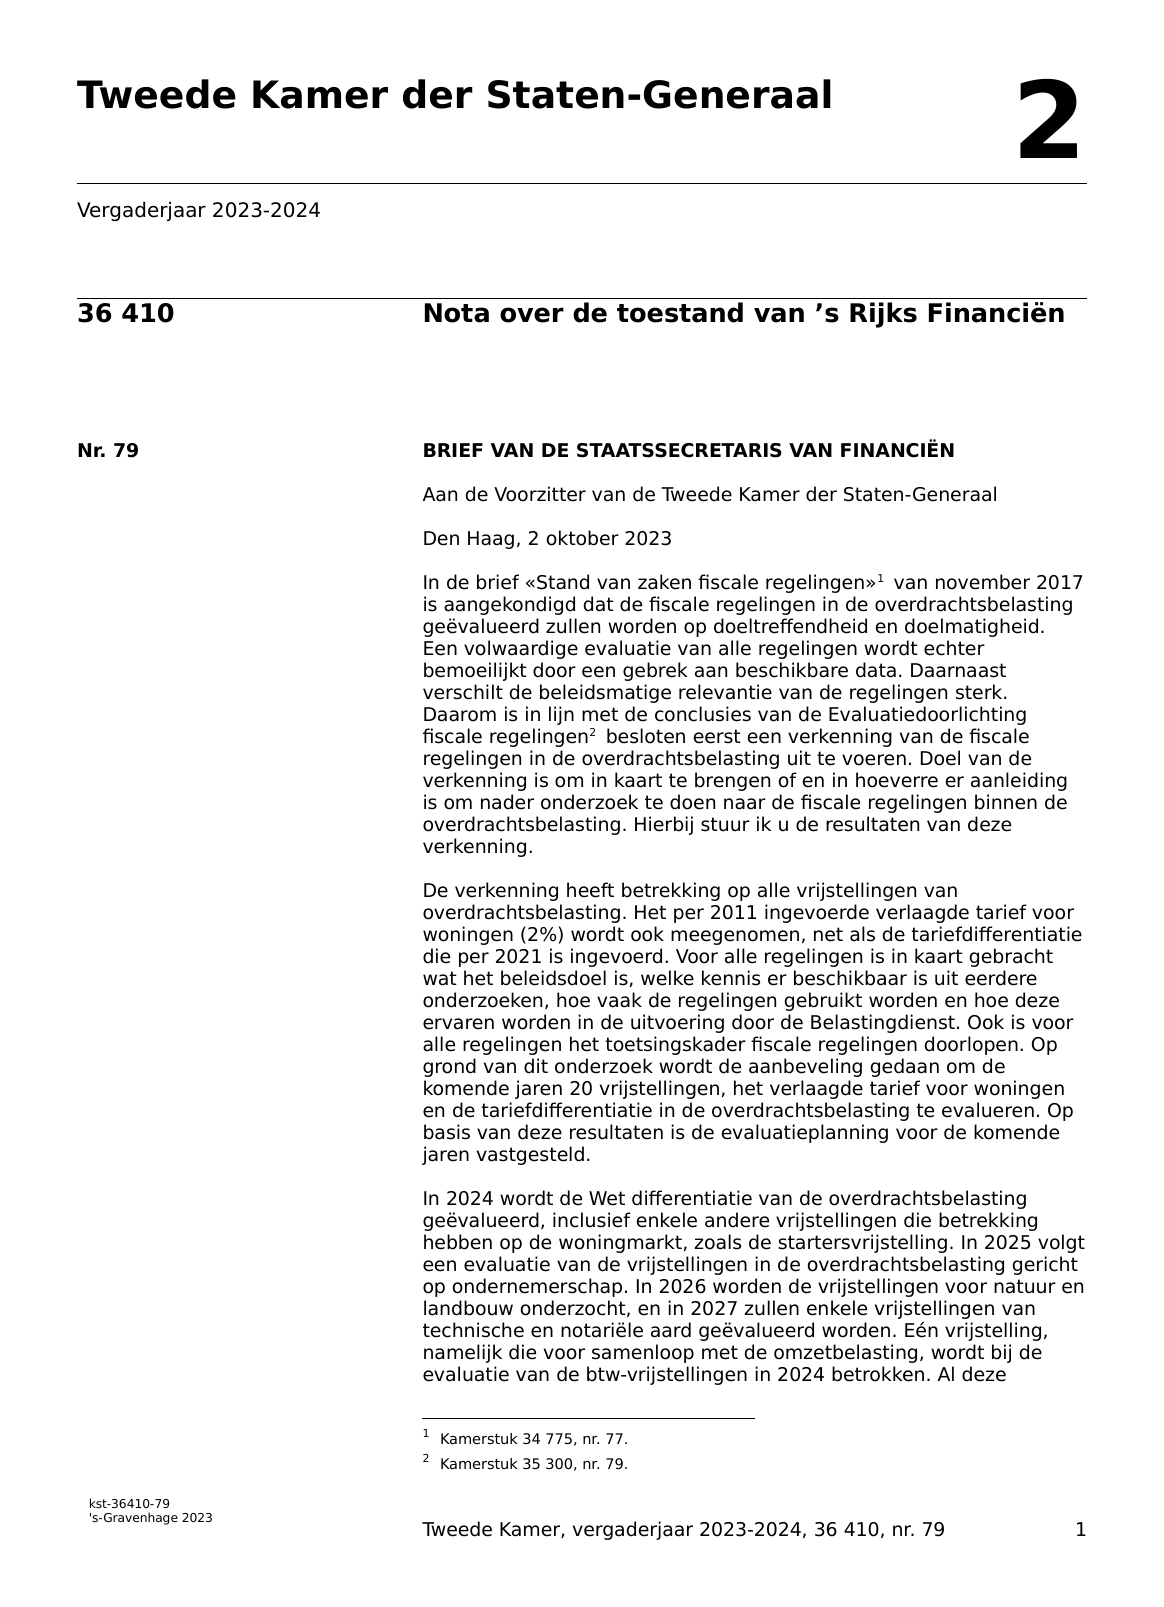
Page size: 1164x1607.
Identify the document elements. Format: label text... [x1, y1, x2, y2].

text In de brief «Stand van zaken fiscale regelingen» van november 2017 is aangekondigd dat de fiscale regelingen in de overdrachtsbelasting geëvalueerd zullen worden op doeltreffendheid en doelmatigheid. Een volwaardige evaluatie van alle regelingen wordt echter bemoeilijkt door een gebrek aan beschikbare data. Daarnaast verschilt de beleidsmatige relevantie van de regelingen sterk. Daarom is in lijn met de conclusies van de Evaluatiedoorlichting fiscale regelingen besloten eerst een verkenning van de fiscale regelingen in de overdrachtsbelasting uit te voeren. Doel van de verkenning is om in kaart te brengen of en in hoeverre er aanleiding is om nader onderzoek te doen naar de fiscale regelingen binnen de overdrachtsbelasting. Hierbij stuur ik u de resultaten van deze verkenning. [422, 572, 1087, 858]
text Aan de Voorzitter van de Tweede Kamer der Staten-Generaal [422, 484, 1087, 506]
subtitle 36 410 Nota over de toestand van ’s Rijks Financiën [77, 299, 1087, 329]
text Den Haag, 2 oktober 2023 [422, 528, 1087, 550]
text Kamerstuk 35 300, nr. 79. [422, 1452, 1087, 1474]
table_header Tweede Kamer der Staten-Generaal [77, 59, 886, 183]
subtitle Nr. 79 BRIEF VAN DE STAATSSECRETARIS VAN FINANCIËN [77, 440, 1087, 462]
text De verkenning heeft betrekking op alle vrijstellingen van overdrachtsbelasting. Het per 2011 ingevoerde verlaagde tarief voor woningen (2%) wordt ook meegenomen, net als de tariefdifferentiatie die per 2021 is ingevoerd. Voor alle regelingen is in kaart gebracht wat het beleidsdoel is, welke kennis er beschikbaar is uit eerdere onderzoeken, hoe vaak de regelingen gebruikt worden en hoe deze ervaren worden in de uitvoering door de Belastingdienst. Ook is voor alle regelingen het toetsingskader fiscale regelingen doorlopen. Op grond van dit onderzoek wordt de aanbeveling gedaan om de komende jaren 20 vrijstellingen, het verlaagde tarief voor woningen en de tariefdifferentiatie in de overdrachtsbelasting te evalueren. Op basis van deze resultaten is de evaluatieplanning voor de komende jaren vastgesteld. [422, 880, 1087, 1166]
table_cell Vergaderjaar 2023-2024 [77, 184, 1087, 298]
text kst-36410-79 [88, 1497, 323, 1511]
table_header 2 [886, 59, 1087, 183]
text Kamerstuk 34 775, nr. 77. [422, 1427, 1087, 1449]
text 's-Gravenhage 2023 [88, 1511, 323, 1525]
text In 2024 wordt de Wet differentiatie van de overdrachtsbelasting geëvalueerd, inclusief enkele andere vrijstellingen die betrekking hebben op de woningmarkt, zoals de startersvrijstelling. In 2025 volgt een evaluatie van de vrijstellingen in de overdrachtsbelasting gericht op ondernemerschap. In 2026 worden de vrijstellingen voor natuur en landbouw onderzocht, en in 2027 zullen enkele vrijstellingen van technische en notariële aard geëvalueerd worden. Eén vrijstelling, namelijk die voor samenloop met de omzetbelasting, wordt bij de evaluatie van de btw-vrijstellingen in 2024 betrokken. Al deze [422, 1188, 1087, 1386]
